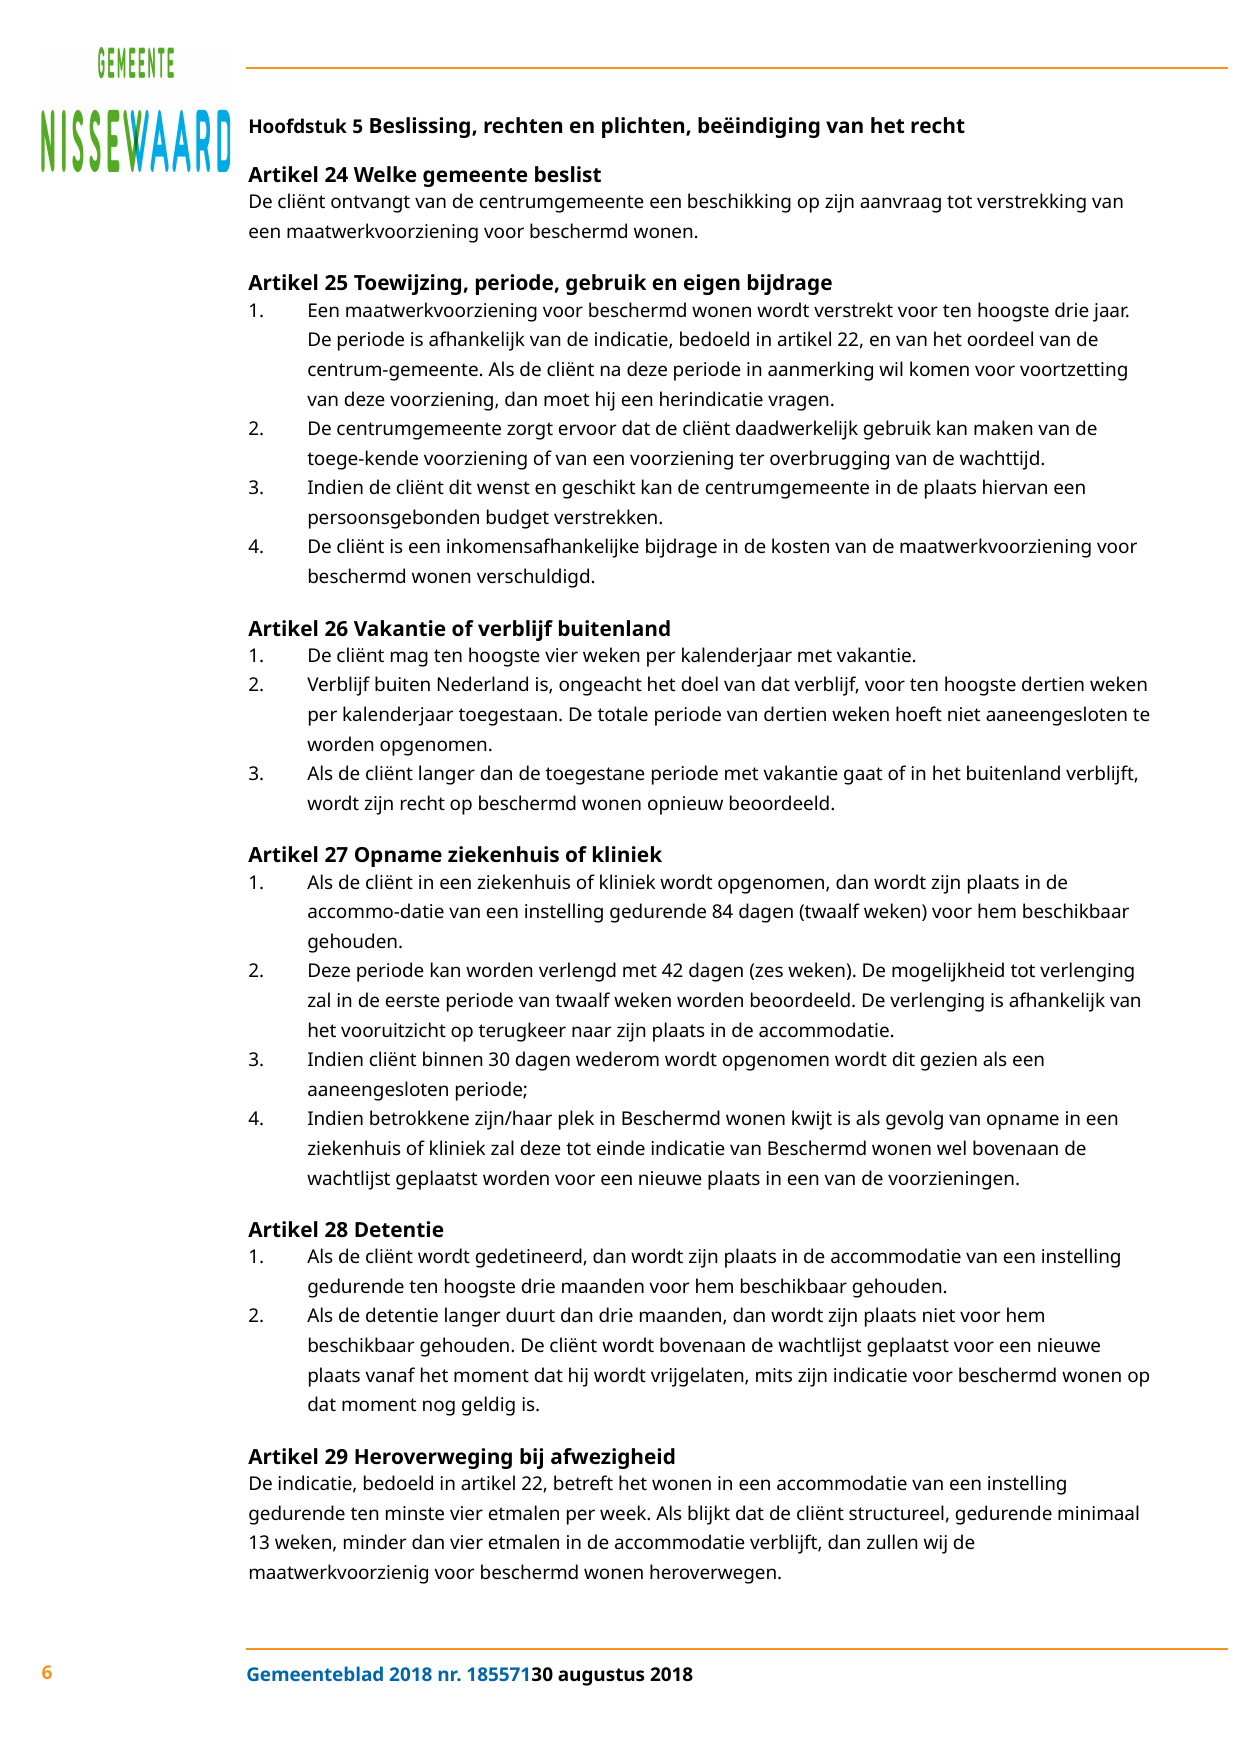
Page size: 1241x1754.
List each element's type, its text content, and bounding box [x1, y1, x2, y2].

list Verblijf buiten Nederland is, ongeacht het doel van dat verblijf, voor ten hoogste dertien weken per kalenderjaar toegestaan. De totale periode van dertien weken hoeft niet aaneengesloten te worden opgenomen. [248, 672, 1152, 757]
picture [201, 122, 206, 138]
list De cliënt mag ten hoogste vier weken per kalenderjaar met vakantie. [248, 642, 1152, 668]
text Artikel 28 Detentie [248, 1215, 1152, 1243]
picture [154, 157, 165, 172]
picture [222, 122, 227, 160]
list De cliënt is een inkomensafhankelijke bijdrage in de kosten van de maatwerkvoorziening voor beschermd wonen verschuldigd. [248, 534, 1152, 589]
list Indien de cliënt dit wenst en geschikt kan de centrumgemeente in de plaats hiervan een persoonsgebonden budget verstrekken. [248, 474, 1152, 530]
picture [200, 151, 206, 172]
list De centrumgemeente zorgt ervoor dat de cliënt daadwerkelijk gebruik kan maken van de toege-kende voorziening of van een voorziening ter overbrugging van de wachttijd. [248, 415, 1152, 471]
list Als de cliënt in een ziekenhuis of kliniek wordt opgenomen, dan wordt zijn plaats in de accommo-datie van een instelling gedurende 84 dagen (twaalf weken) voor hem beschikbaar gehouden. [248, 869, 1152, 954]
picture [41, 47, 231, 172]
text Hoofdstuk 5 Beslissing, rechten en plichten, beëindiging van het recht [248, 111, 1152, 139]
list Als de cliënt langer dan de toegestane periode met vakantie gaat of in het buitenland verblijft, wordt zijn recht op beschermd wonen opnieuw beoordeeld. [248, 760, 1152, 816]
text Artikel 24 Welke gemeente beslist [248, 160, 1152, 188]
text De indicatie, bedoeld in artikel 22, betreft het wonen in een accommodatie van een instelling gedurende ten minste vier etmalen per week. Als blijkt dat de cliënt structureel, gedurende minimaal 13 weken, minder dan vier etmalen in de accommodatie verblijft, dan zullen wij de maatwerkvoorzienig voor beschermd wonen heroverwegen. [248, 1470, 1152, 1585]
text De cliënt ontvangt van de centrumgemeente een beschikking op zijn aanvraag tot verstrekking van een maatwerkvoorziening voor beschermd wonen. [248, 188, 1152, 244]
list Als de detentie langer duurt dan drie maanden, dan wordt zijn plaats niet voor hem beschikbaar gehouden. De cliënt wordt bovenaan de wachtlijst geplaatst voor een nieuwe plaats vanaf het moment dat hij wordt vrijgelaten, mits zijn indicatie voor beschermd wonen op dat moment nog geldig is. [248, 1303, 1152, 1417]
picture [176, 157, 187, 172]
list Als de cliënt wordt gedetineerd, dan wordt zijn plaats in de accommodatie van een instelling gedurende ten hoogste drie maanden voor hem beschikbaar gehouden. [248, 1243, 1152, 1299]
list Indien betrokkene zijn/haar plek in Beschermd wonen kwijt is als gevolg van opname in een ziekenhuis of kliniek zal deze tot einde indicatie van Beschermd wonen wel bovenaan de wachtlijst geplaatst worden voor een nieuwe plaats in een van de voorzieningen. [248, 1106, 1152, 1190]
text Artikel 26 Vakantie of verblijf buitenland [248, 614, 1152, 642]
list Indien cliënt binnen 30 dagen wederom wordt opgenomen wordt dit gezien als een aaneengesloten periode; [248, 1046, 1152, 1102]
text Artikel 27 Opname ziekenhuis of kliniek [248, 840, 1152, 869]
text Artikel 25 Toewijzing, periode, gebruik en eigen bijdrage [248, 268, 1152, 297]
list Een maatwerkvoorziening voor beschermd wonen wordt verstrekt voor ten hoogste drie jaar. De periode is afhankelijk van de indicatie, bedoeld in artikel 22, en van het oordeel van de centrum-gemeente. Als de cliënt na deze periode in aanmerking wil komen voor voortzetting van deze voorziening, dan moet hij een herindicatie vragen. [248, 297, 1152, 411]
text Artikel 29 Heroverweging bij afwezigheid [248, 1442, 1152, 1470]
list Deze periode kan worden verlengd met 42 dagen (zes weken). De mogelijkheid tot verlenging zal in de eerste periode van twaalf weken worden beoordeeld. De verlenging is afhankelijk van het vooruitzicht op terugkeer naar zijn plaats in de accommodatie. [248, 958, 1152, 1042]
